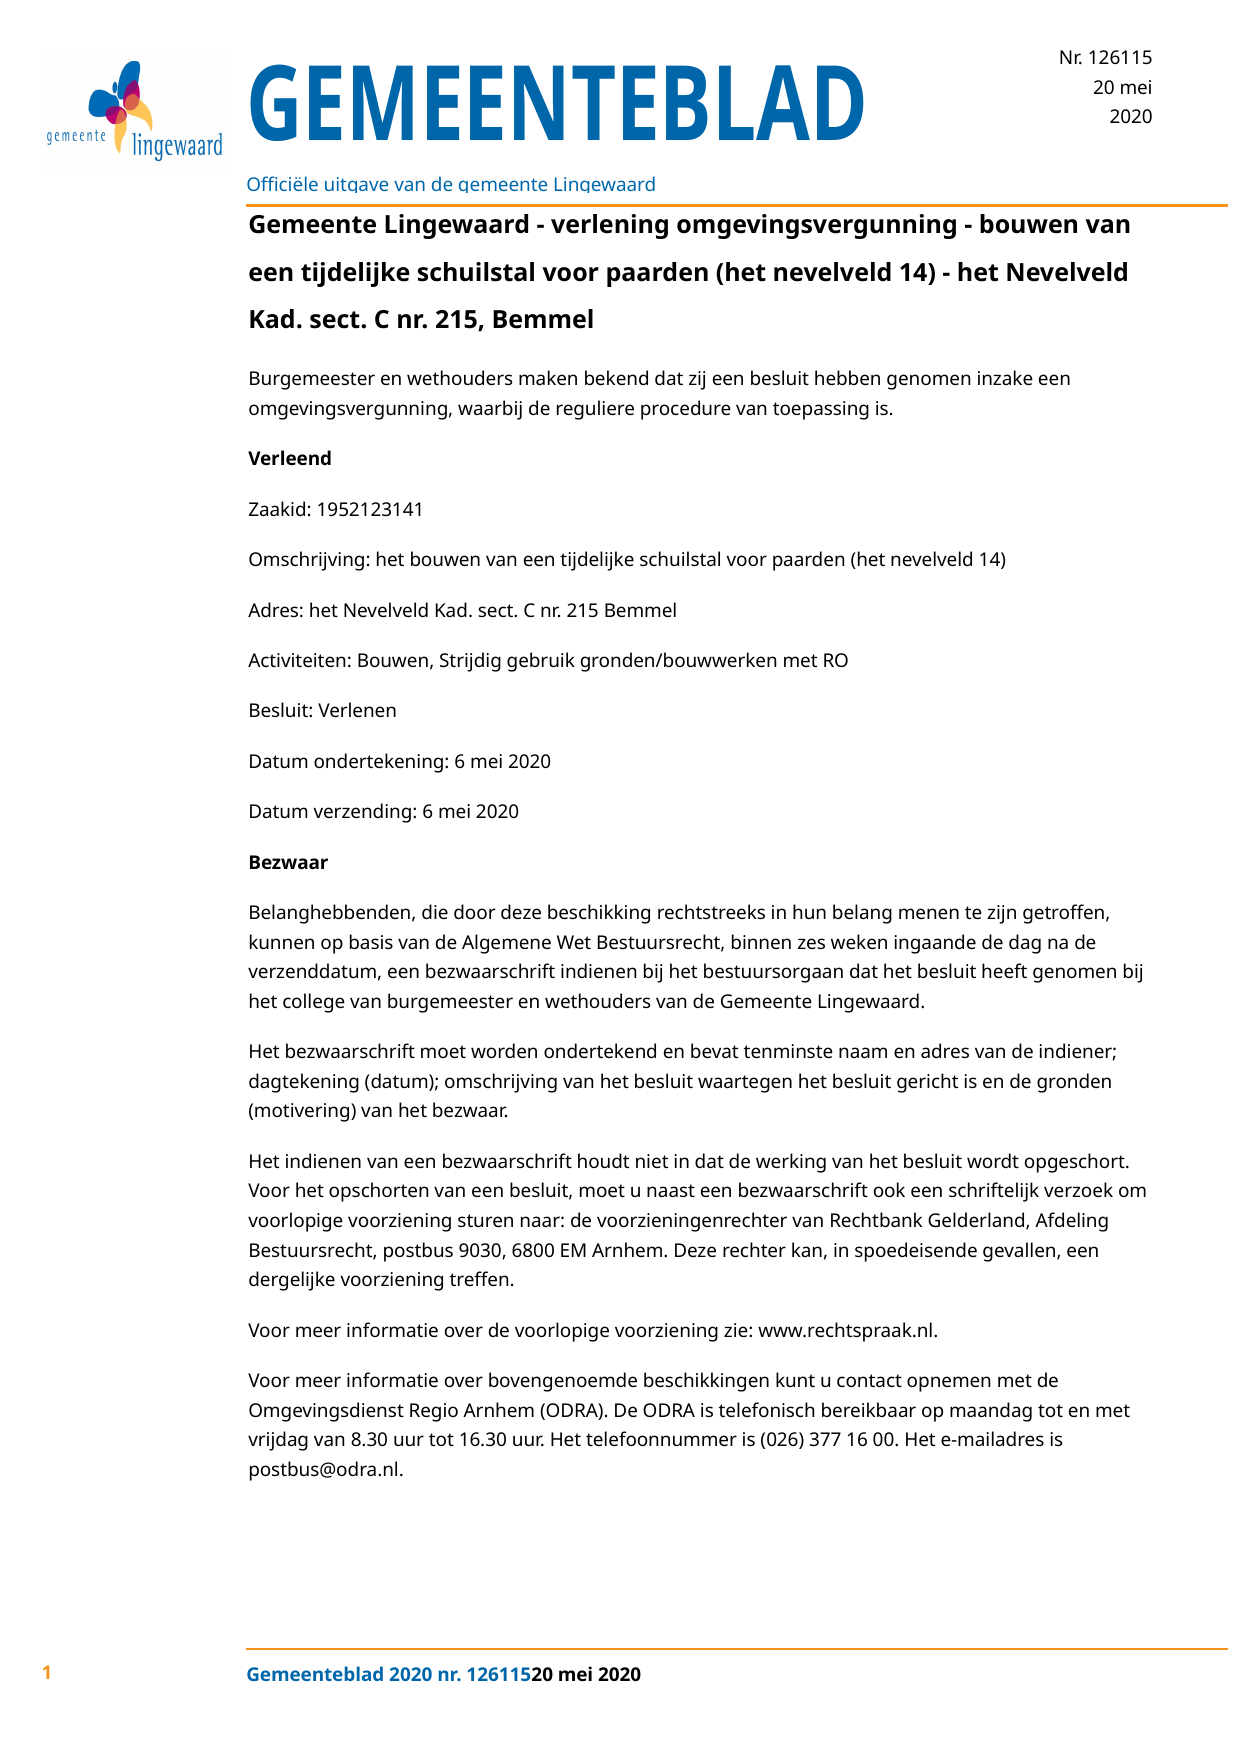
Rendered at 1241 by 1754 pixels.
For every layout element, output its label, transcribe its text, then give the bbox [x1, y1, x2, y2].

text Verleend [248, 446, 1152, 471]
text Zaakid: 1952123141 [248, 496, 1152, 522]
text Belanghebbenden, die door deze beschikking rechtstreeks in hun belang menen te zijn getroffen, kunnen op basis van de Algemene Wet Bestuursrecht, binnen zes weken ingaande de dag na de verzenddatum, een bezwaarschrift indienen bij het bestuursorgaan dat het besluit heeft genomen bij het college van burgemeester en wethouders van de Gemeente Lingewaard. [248, 899, 1152, 1014]
text Omschrijving: het bouwen van een tijdelijke schuilstal voor paarden (het nevelveld 14) [248, 546, 1152, 572]
text Datum ondertekening: 6 mei 2020 [248, 748, 1152, 774]
text Burgemeester en wethouders maken bekend dat zij een besluit hebben genomen inzake een omgevingsvergunning, waarbij de reguliere procedure van toepassing is. [248, 366, 1152, 421]
text Het indienen van een bezwaarschrift houdt niet in dat de werking van het besluit wordt opgeschort. Voor het opschorten van een besluit, moet u naast een bezwaarschrift ook een schriftelijk verzoek om voorlopige voorziening sturen naar: de voorzieningenrechter van Rechtbank Gelderland, Afdeling Bestuursrecht, postbus 9030, 6800 EM Arnhem. Deze rechter kan, in spoedeisende gevallen, een dergelijke voorziening treffen. [248, 1148, 1152, 1292]
text Voor meer informatie over de voorlopige voorziening zie: www.rechtspraak.nl. [248, 1317, 1152, 1342]
text Gemeente Lingewaard - verlening omgevingsvergunning - bouwen van een tijdelijke schuilstal voor paarden (het nevelveld 14) - het Nevelveld Kad. sect. C nr. 215, Bemmel [248, 207, 1152, 336]
text Datum verzending: 6 mei 2020 [248, 798, 1152, 824]
text Voor meer informatie over bovengenoemde beschikkingen kunt u contact opnemen met de Omgevingsdienst Regio Arnhem (ODRA). De ODRA is telefonisch bereikbaar op maandag tot en met vrijdag van 8.30 uur tot 16.30 uur. Het telefoonnummer is (026) 377 16 00. Het e-mailadres is postbus@odra.nl. [248, 1367, 1152, 1482]
text Besluit: Verlenen [248, 698, 1152, 723]
text Activiteiten: Bouwen, Strijdig gebruik gronden/bouwwerken met RO [248, 647, 1152, 673]
text Bezwaar [248, 849, 1152, 874]
text Het bezwaarschrift moet worden ondertekend en bevat tenminste naam en adres van de indiener; dagtekening (datum); omschrijving van het besluit waartegen het besluit gericht is en de gronden (motivering) van het bezwaar. [248, 1038, 1152, 1123]
text Adres: het Nevelveld Kad. sect. C nr. 215 Bemmel [248, 597, 1152, 622]
picture [41, 47, 231, 172]
